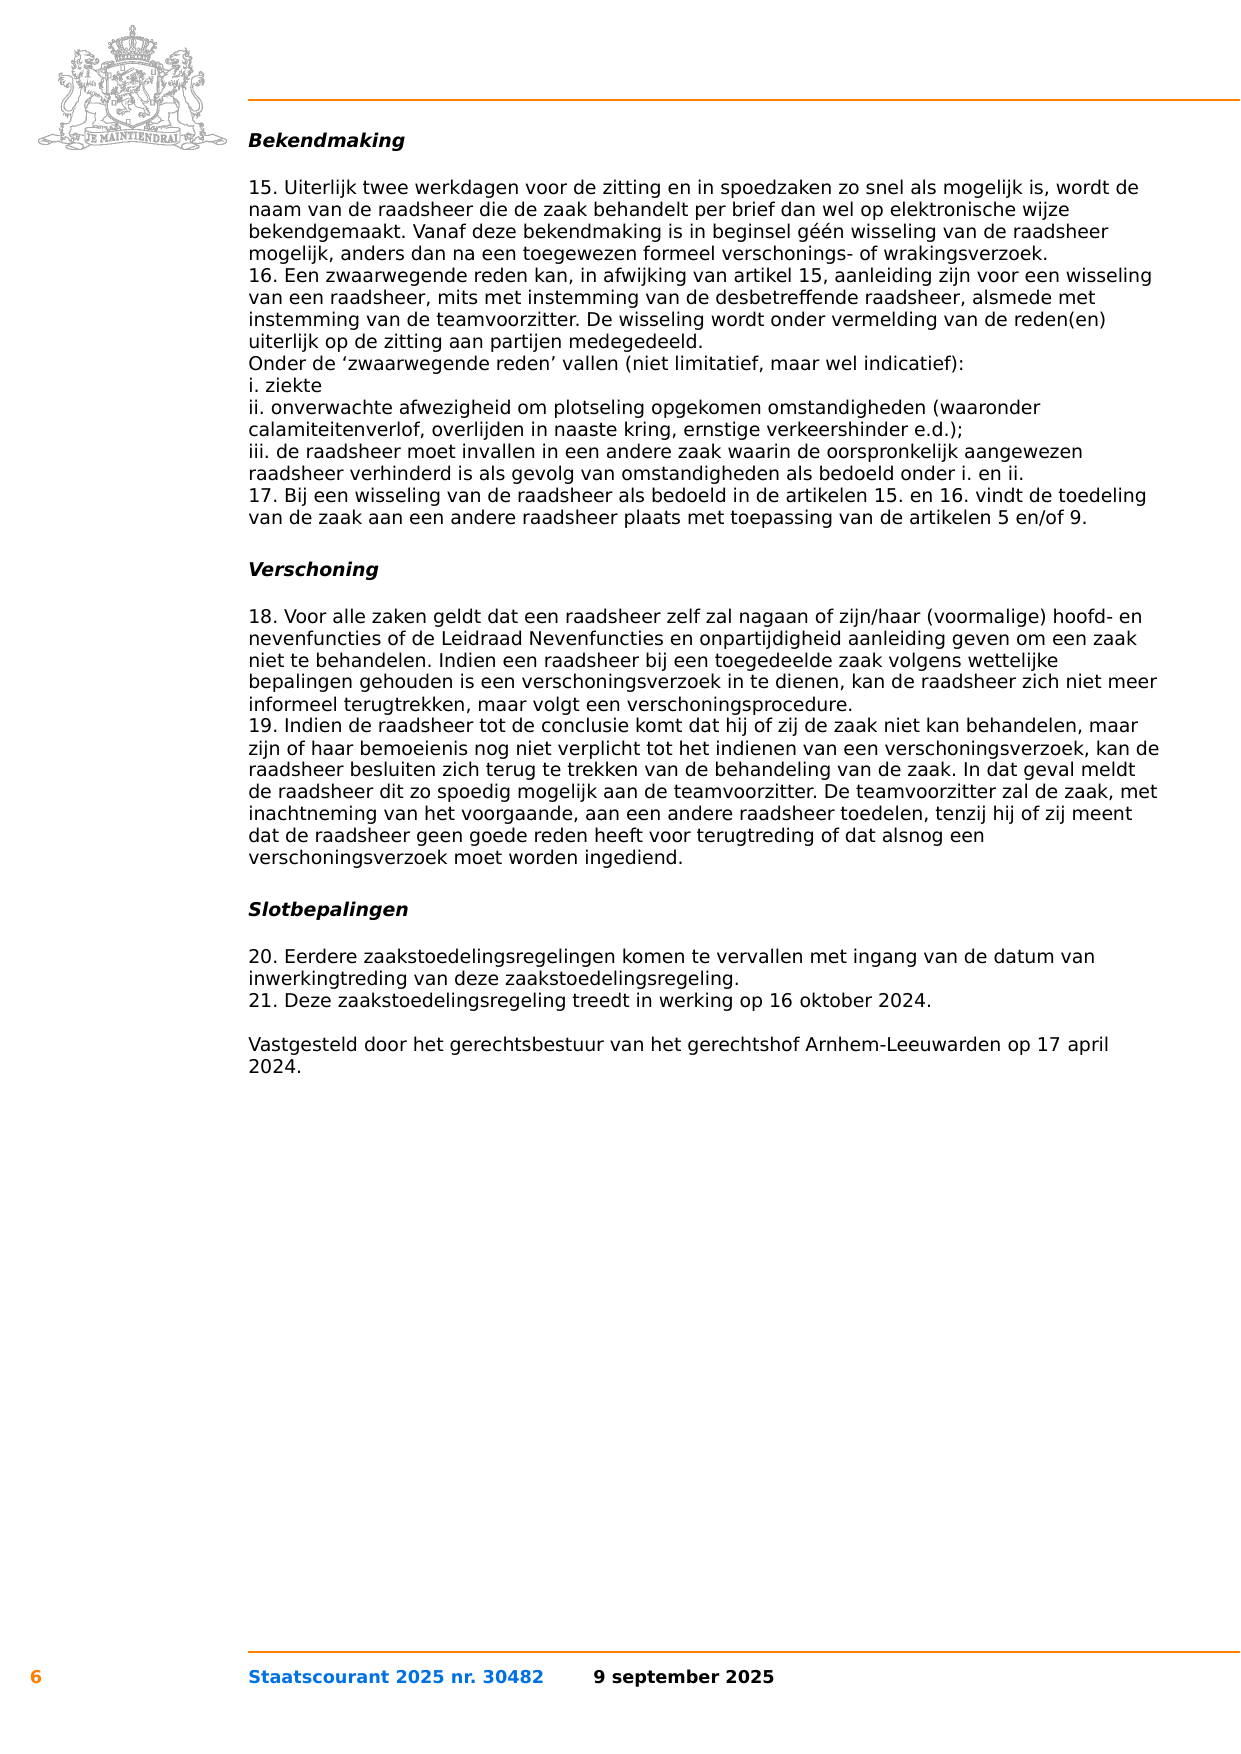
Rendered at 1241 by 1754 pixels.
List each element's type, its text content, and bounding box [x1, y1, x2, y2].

text 21. Deze zaakstoedelingsregeling treedt in werking op 16 oktober 2024. [248, 990, 1163, 1012]
text i. ziekte [248, 375, 1163, 397]
text 19. Indien de raadsheer tot de conclusie komt dat hij of zij de zaak niet kan behandelen, maar zijn of haar bemoeienis nog niet verplicht tot het indienen van een verschoningsverzoek, kan de raadsheer besluiten zich terug te trekken van de behandeling van de zaak. In dat geval meldt de raadsheer dit zo spoedig mogelijk aan de teamvoorzitter. De teamvoorzitter zal de zaak, met inachtneming van het voorgaande, aan een andere raadsheer toedelen, tenzij hij of zij meent dat de raadsheer geen goede reden heeft voor terugtreding of dat alsnog een verschoningsverzoek moet worden ingediend. [248, 715, 1163, 869]
picture [38, 25, 227, 150]
text Onder de ‘zwaarwegende reden’ vallen (niet limitatief, maar wel indicatief): [248, 353, 1163, 375]
text 20. Eerdere zaakstoedelingsregelingen komen te vervallen met ingang van de datum van inwerkingtreding van deze zaakstoedelingsregeling. [248, 946, 1163, 990]
text ii. onverwachte afwezigheid om plotseling opgekomen omstandigheden (waaronder calamiteitenverlof, overlijden in naaste kring, ernstige verkeershinder e.d.); [248, 397, 1163, 441]
text 18. Voor alle zaken geldt dat een raadsheer zelf zal nagaan of zijn/haar (voormalige) hoofd- en nevenfuncties of de Leidraad Nevenfuncties en onpartijdigheid aanleiding geven om een zaak niet te behandelen. Indien een raadsheer bij een toegedeelde zaak volgens wettelijke bepalingen gehouden is een verschoningsverzoek in te dienen, kan de raadsheer zich niet meer informeel terugtrekken, maar volgt een verschoningsprocedure. [248, 606, 1163, 715]
text 17. Bij een wisseling van de raadsheer als bedoeld in de artikelen 15. en 16. vindt de toedeling van de zaak aan een andere raadsheer plaats met toepassing van de artikelen 5 en/of 9. [248, 484, 1163, 528]
subtitle Bekendmaking [248, 130, 1163, 152]
text 15. Uiterlijk twee werkdagen voor de zitting en in spoedzaken zo snel als mogelijk is, wordt de naam van de raadsheer die de zaak behandelt per brief dan wel op elektronische wijze bekendgemaakt. Vanaf deze bekendmaking is in beginsel géén wisseling van de raadsheer mogelijk, anders dan na een toegewezen formeel verschonings- of wrakingsverzoek. [248, 177, 1163, 265]
text 16. Een zwaarwegende reden kan, in afwijking van artikel 15, aanleiding zijn voor een wisseling van een raadsheer, mits met instemming van de desbetreffende raadsheer, alsmede met instemming van de teamvoorzitter. De wisseling wordt onder vermelding van de reden(en) uiterlijk op de zitting aan partijen medegedeeld. [248, 265, 1163, 353]
subtitle Slotbepalingen [248, 899, 1163, 921]
text iii. de raadsheer moet invallen in een andere zaak waarin de oorspronkelijk aangewezen raadsheer verhinderd is als gevolg van omstandigheden als bedoeld onder i. en ii. [248, 441, 1163, 484]
subtitle Verschoning [248, 558, 1163, 581]
text Vastgesteld door het gerechtsbestuur van het gerechtshof Arnhem-Leeuwarden op 17 april 2024. [248, 1034, 1163, 1078]
